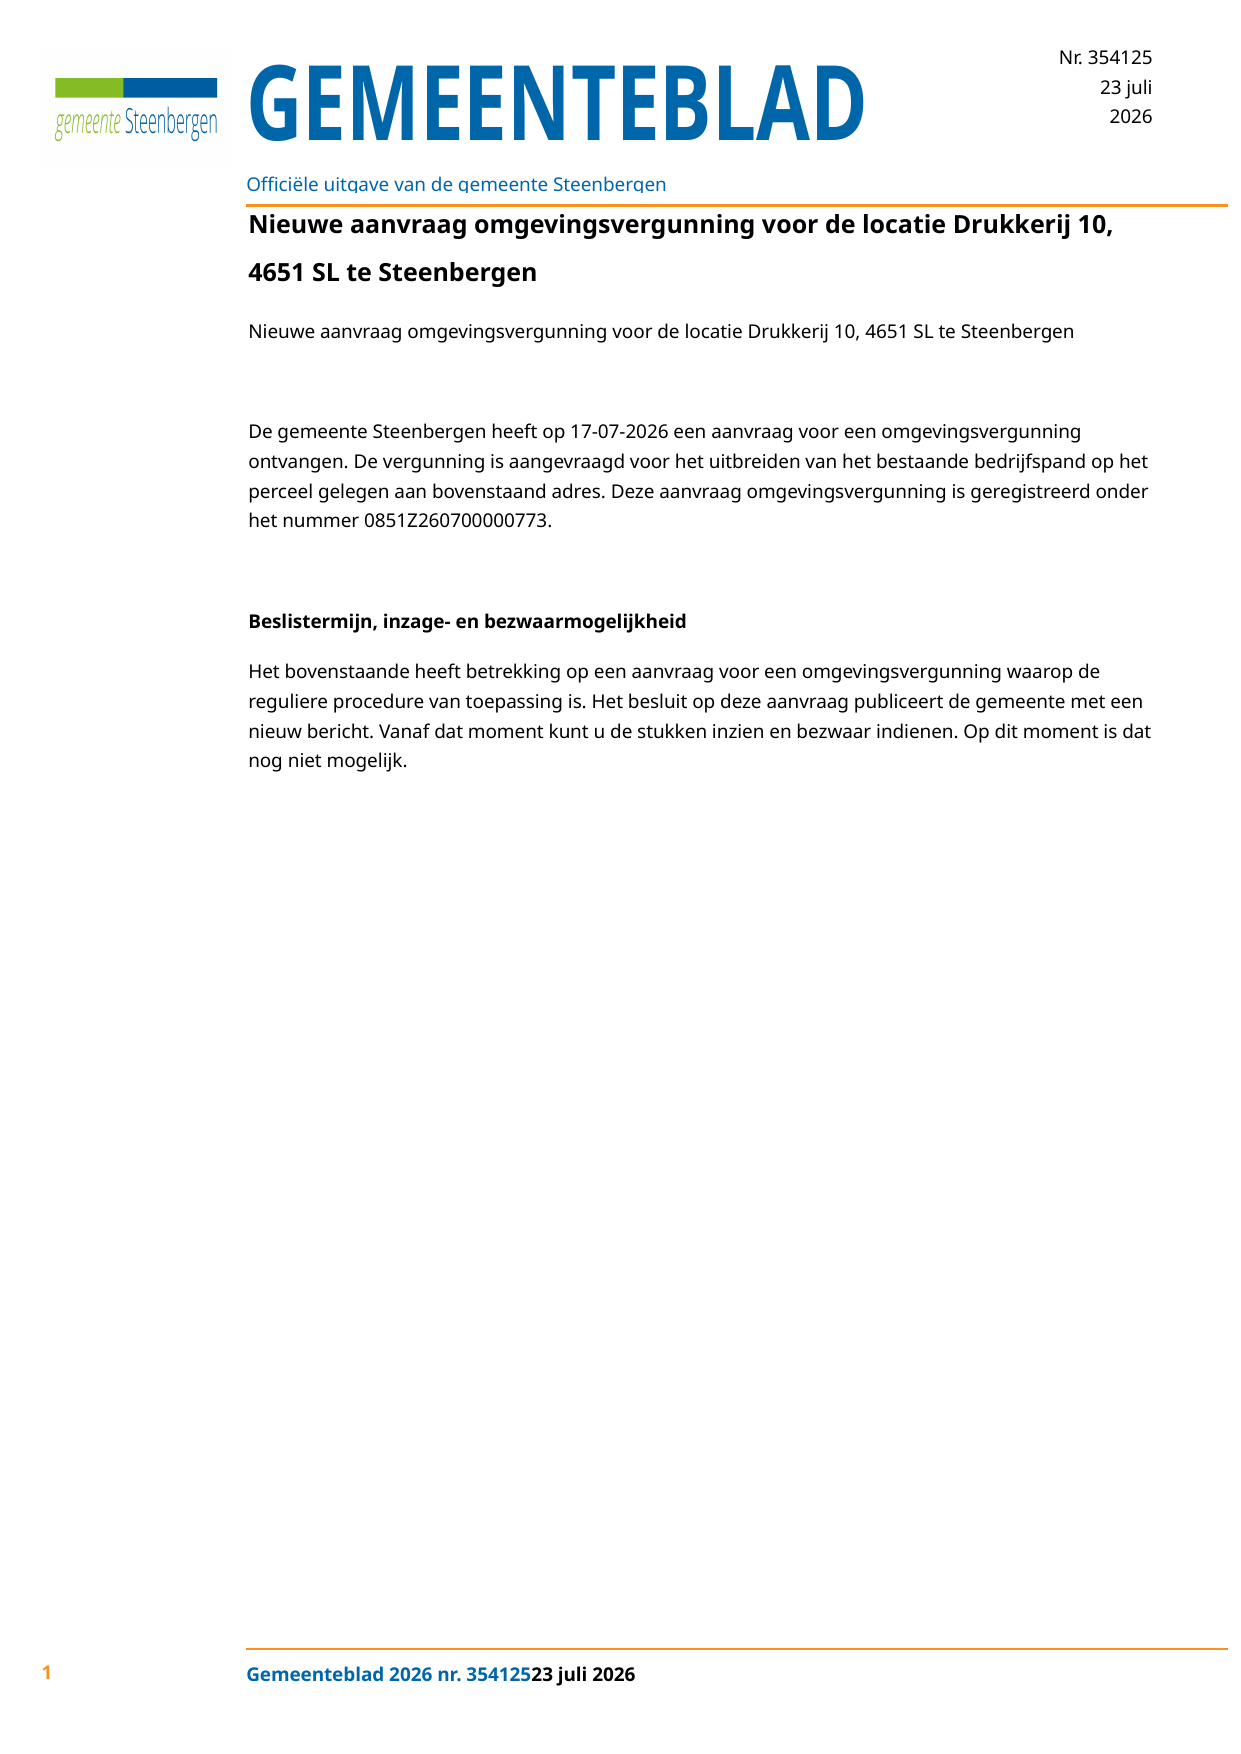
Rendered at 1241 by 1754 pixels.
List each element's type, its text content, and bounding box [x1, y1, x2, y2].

text Het bovenstaande heeft betrekking op een aanvraag voor een omgevingsvergunning waarop de reguliere procedure van toepassing is. Het besluit op deze aanvraag publiceert de gemeente met een nieuw bericht. Vanaf dat moment kunt u de stukken inzien en bezwaar indienen. Op dit moment is dat nog niet mogelijk. [248, 659, 1152, 773]
text Nieuwe aanvraag omgevingsvergunning voor de locatie Drukkerij 10, 4651 SL te Steenbergen [248, 207, 1152, 288]
text Beslistermijn, inzage- en bezwaarmogelijkheid [248, 608, 1152, 634]
text De gemeente Steenbergen heeft op 17-07-2026 een aanvraag voor een omgevingsvergunning ontvangen. De vergunning is aangevraagd voor het uitbreiden van het bestaande bedrijfspand op het perceel gelegen aan bovenstaand adres. Deze aanvraag omgevingsvergunning is geregistreerd onder het nummer 0851Z260700000773. [248, 419, 1152, 533]
text Nieuwe aanvraag omgevingsvergunning voor de locatie Drukkerij 10, 4651 SL te Steenbergen [248, 318, 1152, 344]
picture [41, 47, 231, 172]
